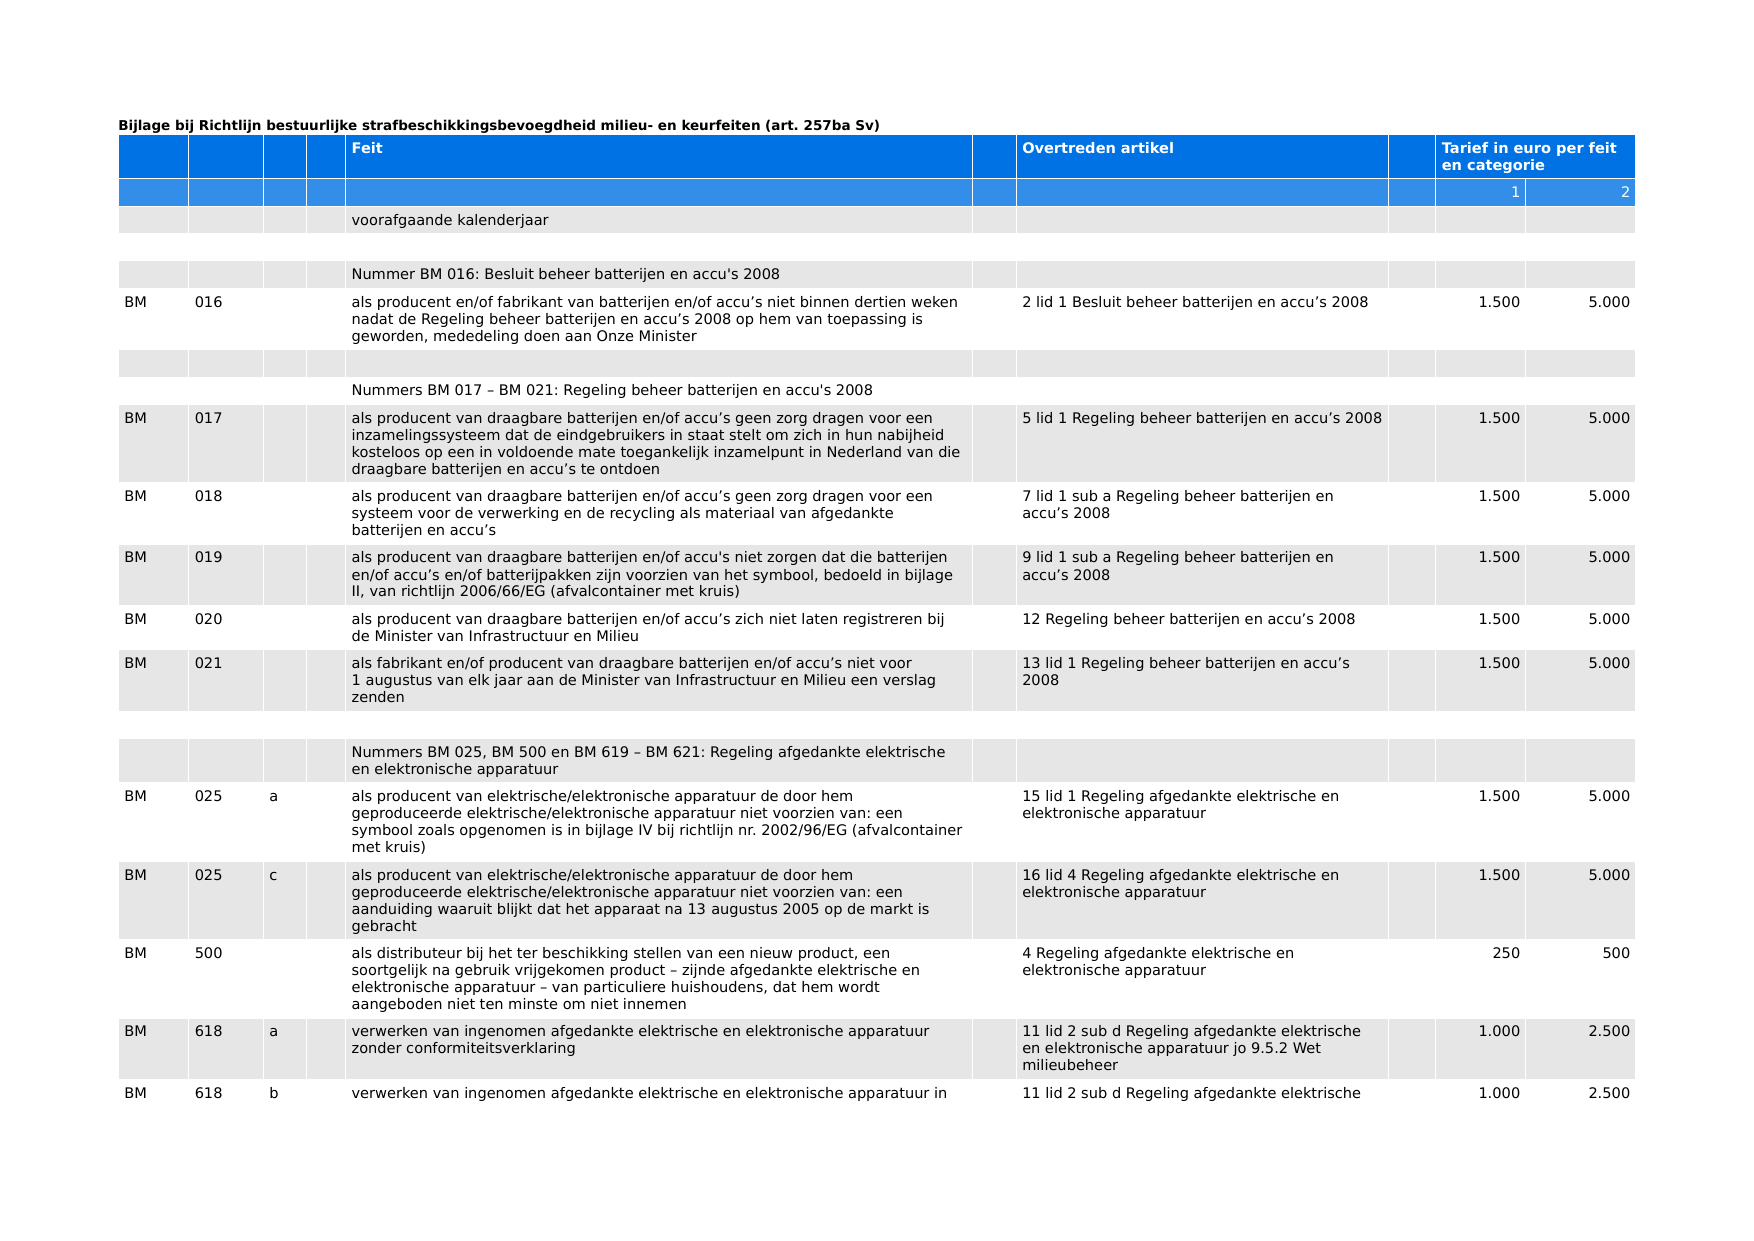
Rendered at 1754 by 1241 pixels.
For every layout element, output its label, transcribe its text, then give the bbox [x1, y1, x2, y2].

table_cell BM [119, 1080, 188, 1106]
table_cell [264, 606, 306, 649]
table_cell [264, 483, 306, 544]
table_cell a [264, 784, 306, 861]
table_cell [1526, 350, 1635, 377]
table_cell 1.500 [1436, 650, 1525, 711]
table_cell [973, 135, 1016, 178]
table_cell als producent van elektrische/elektronische apparatuur de door hem geproduceerde elektrische/elektronische apparatuur niet voorzien van: een symbool zoals opgenomen is in bijlage IV bij richtlijn nr. 2002/96/EG (afvalcontainer met kruis) [346, 784, 972, 861]
table_cell [119, 739, 188, 782]
table_cell [264, 350, 306, 377]
table_cell 5 lid 1 Regeling beheer batterijen en accu’s 2008 [1017, 405, 1388, 482]
table_cell [973, 712, 1016, 738]
table_cell 2 lid 1 Besluit beheer batterijen en accu’s 2008 [1017, 289, 1388, 349]
table_cell 1.500 [1436, 483, 1525, 544]
table_cell [307, 350, 345, 377]
table_cell [1389, 606, 1435, 649]
table_cell [1436, 378, 1525, 404]
table_cell [1389, 261, 1435, 288]
table_cell als producent van elektrische/elektronische apparatuur de door hem geproduceerde elektrische/elektronische apparatuur niet voorzien van: een aanduiding waaruit blijkt dat het apparaat na 13 augustus 2005 op de markt is gebracht [346, 862, 972, 939]
table_cell [1017, 179, 1388, 206]
table_cell 250 [1436, 940, 1525, 1017]
table_cell [973, 862, 1016, 939]
table_cell [264, 940, 306, 1017]
table_cell [973, 179, 1016, 206]
table_cell [1526, 261, 1635, 288]
table_cell als producent van draagbare batterijen en/of accu’s zich niet laten registreren bij de Minister van Infrastructuur en Milieu [346, 606, 972, 649]
table_cell BM [119, 483, 188, 544]
table_cell a [264, 1019, 306, 1079]
table_cell BM [119, 1019, 188, 1079]
table_cell [307, 289, 345, 349]
table_cell [1389, 940, 1435, 1017]
table_cell 11 lid 2 sub d Regeling afgedankte elektrische [1017, 1080, 1388, 1106]
table_cell c [264, 862, 306, 939]
table_cell [1436, 712, 1525, 738]
table_cell [1436, 739, 1525, 782]
table_cell [189, 261, 263, 288]
table_cell [307, 1019, 345, 1079]
table_cell 2 [1526, 179, 1635, 206]
table_cell [1526, 739, 1635, 782]
table_cell [264, 712, 306, 738]
table_cell 500 [1526, 940, 1635, 1017]
table_cell 15 lid 1 Regeling afgedankte elektrische en elektronische apparatuur [1017, 784, 1388, 861]
table_cell BM [119, 606, 188, 649]
table_cell [973, 545, 1016, 605]
table_cell [307, 1080, 345, 1106]
table_cell [1389, 862, 1435, 939]
table_cell 1.500 [1436, 289, 1525, 349]
table_cell 018 [189, 483, 263, 544]
table_cell [264, 135, 306, 178]
table_cell [264, 261, 306, 288]
table_cell als producent van draagbare batterijen en/of accu’s geen zorg dragen voor een inzamelingssysteem dat de eindgebruikers in staat stelt om zich in hun nabijheid kosteloos op een in voldoende mate toegankelijk inzamelpunt in Nederland van die draagbare batterijen en accu’s te ontdoen [346, 405, 972, 482]
table_cell BM [119, 862, 188, 939]
table_cell [307, 405, 345, 482]
table_cell 5.000 [1526, 483, 1635, 544]
table_cell [973, 378, 1016, 404]
table_cell [264, 650, 306, 711]
table_cell [119, 179, 188, 206]
table_cell BM [119, 405, 188, 482]
table_cell Nummers BM 017 – BM 021: Regeling beheer batterijen en accu's 2008 [346, 378, 972, 404]
table_cell 5.000 [1526, 289, 1635, 349]
table_cell 5.000 [1526, 606, 1635, 649]
table_cell 5.000 [1526, 545, 1635, 605]
table_cell [189, 234, 263, 260]
table_cell [307, 784, 345, 861]
table_cell 4 Regeling afgedankte elektrische en elektronische apparatuur [1017, 940, 1388, 1017]
table_cell als distributeur bij het ter beschikking stellen van een nieuw product, een soortgelijk na gebruik vrijgekomen product – zijnde afgedankte elektrische en elektronische apparatuur – van particuliere huishoudens, dat hem wordt aangeboden niet ten minste om niet innemen [346, 940, 972, 1017]
table_cell [307, 650, 345, 711]
table_cell [307, 378, 345, 404]
table_cell [1017, 739, 1388, 782]
table_cell voorafgaande kalenderjaar [346, 207, 972, 233]
table_cell b [264, 1080, 306, 1106]
table_cell [189, 179, 263, 206]
table_cell [1389, 179, 1435, 206]
table_cell BM [119, 784, 188, 861]
table_cell [1526, 712, 1635, 738]
table_cell [973, 350, 1016, 377]
table_cell [1389, 784, 1435, 861]
table_cell [119, 261, 188, 288]
table_cell als fabrikant en/of producent van draagbare batterijen en/of accu’s niet voor 1 augustus van elk jaar aan de Minister van Infrastructuur en Milieu een verslag zenden [346, 650, 972, 711]
table_cell [973, 606, 1016, 649]
table_header Bijlage bij Richtlijn bestuurlijke strafbeschikkingsbevoegdheid milieu- en keurfeiten (art. 257ba Sv) [118, 118, 1636, 134]
table_cell 11 lid 2 sub d Regeling afgedankte elektrische en elektronische apparatuur jo 9.5.2 Wet milieubeheer [1017, 1019, 1388, 1079]
table_cell 12 Regeling beheer batterijen en accu’s 2008 [1017, 606, 1388, 649]
table_cell 1.500 [1436, 405, 1525, 482]
table_cell [1389, 739, 1435, 782]
table_cell 1.000 [1436, 1080, 1525, 1106]
table_cell [189, 739, 263, 782]
table_cell verwerken van ingenomen afgedankte elektrische en elektronische apparatuur in [346, 1080, 972, 1106]
table_cell [119, 712, 188, 738]
table_cell [1389, 207, 1435, 233]
table_cell als producent van draagbare batterijen en/of accu's niet zorgen dat die batterijen en/of accu’s en/of batterijpakken zijn voorzien van het symbool, bedoeld in bijlage II, van richtlijn 2006/66/EG (afvalcontainer met kruis) [346, 545, 972, 605]
table_cell [973, 234, 1016, 260]
table_cell [119, 207, 188, 233]
table_cell 7 lid 1 sub a Regeling beheer batterijen en accu’s 2008 [1017, 483, 1388, 544]
table_cell [973, 739, 1016, 782]
table_cell [973, 261, 1016, 288]
table_cell [119, 135, 188, 178]
table_cell [346, 712, 972, 738]
table_cell 020 [189, 606, 263, 649]
table_cell [189, 135, 263, 178]
table_cell BM [119, 545, 188, 605]
table_cell [307, 862, 345, 939]
table_cell [307, 606, 345, 649]
table_cell 017 [189, 405, 263, 482]
table_cell [307, 940, 345, 1017]
table_cell [264, 207, 306, 233]
table_cell [1436, 350, 1525, 377]
table_cell [1436, 207, 1525, 233]
table_cell [1526, 378, 1635, 404]
table_cell 2.500 [1526, 1019, 1635, 1079]
table_cell [264, 179, 306, 206]
table_cell [973, 940, 1016, 1017]
table_cell [346, 350, 972, 377]
table_cell [1436, 234, 1525, 260]
table_cell [189, 712, 263, 738]
table_cell als producent en/of fabrikant van batterijen en/of accu’s niet binnen dertien weken nadat de Regeling beheer batterijen en accu’s 2008 op hem van toepassing is geworden, mededeling doen aan Onze Minister [346, 289, 972, 349]
table_cell 025 [189, 862, 263, 939]
table_cell [973, 483, 1016, 544]
table_cell [973, 650, 1016, 711]
table_cell 16 lid 4 Regeling afgedankte elektrische en elektronische apparatuur [1017, 862, 1388, 939]
table_cell 500 [189, 940, 263, 1017]
table_cell [119, 234, 188, 260]
table_cell [1389, 1019, 1435, 1079]
table_cell [973, 1080, 1016, 1106]
table_cell 1.500 [1436, 784, 1525, 861]
table_cell [189, 378, 263, 404]
table_cell [1389, 483, 1435, 544]
table_cell BM [119, 289, 188, 349]
table_cell [1389, 545, 1435, 605]
table_cell [1389, 378, 1435, 404]
table_cell [1389, 650, 1435, 711]
table_cell [973, 784, 1016, 861]
table_cell [973, 405, 1016, 482]
table_cell BM [119, 650, 188, 711]
table_cell 2.500 [1526, 1080, 1635, 1106]
table_cell [264, 405, 306, 482]
table_cell Overtreden artikel [1017, 135, 1388, 178]
table_cell [1017, 261, 1388, 288]
table_cell [346, 179, 972, 206]
table_cell verwerken van ingenomen afgedankte elektrische en elektronische apparatuur zonder conformiteitsverklaring [346, 1019, 972, 1079]
table_cell [189, 350, 263, 377]
table_cell [346, 234, 972, 260]
table_cell 021 [189, 650, 263, 711]
table_cell [1017, 712, 1388, 738]
table_cell [1389, 350, 1435, 377]
table_cell [1389, 1080, 1435, 1106]
table_cell [264, 289, 306, 349]
table_cell [973, 207, 1016, 233]
table_cell Tarief in euro per feit en categorie [1436, 135, 1635, 178]
table_cell 5.000 [1526, 862, 1635, 939]
table_cell 1.000 [1436, 1019, 1525, 1079]
table_cell [1526, 207, 1635, 233]
table_cell 5.000 [1526, 784, 1635, 861]
table_cell [189, 207, 263, 233]
table_cell [1017, 207, 1388, 233]
table_cell [1436, 261, 1525, 288]
table_cell Nummers BM 025, BM 500 en BM 619 – BM 621: Regeling afgedankte elektrische en elektronische apparatuur [346, 739, 972, 782]
table_cell [1389, 234, 1435, 260]
table_cell [264, 545, 306, 605]
table_cell 5.000 [1526, 405, 1635, 482]
table_cell [973, 1019, 1016, 1079]
table_cell Feit [346, 135, 972, 178]
table_cell 025 [189, 784, 263, 861]
table_cell [1017, 350, 1388, 377]
table_cell [307, 712, 345, 738]
table_cell [1389, 712, 1435, 738]
table_cell 618 [189, 1080, 263, 1106]
table_cell [307, 135, 345, 178]
table_cell 13 lid 1 Regeling beheer batterijen en accu’s 2008 [1017, 650, 1388, 711]
table_cell [307, 739, 345, 782]
table_cell 1.500 [1436, 606, 1525, 649]
table_cell [307, 261, 345, 288]
table_cell [307, 483, 345, 544]
table_cell [1017, 234, 1388, 260]
table_cell [307, 207, 345, 233]
table_cell 5.000 [1526, 650, 1635, 711]
table_cell [1389, 289, 1435, 349]
table_cell als producent van draagbare batterijen en/of accu’s geen zorg dragen voor een systeem voor de verwerking en de recycling als materiaal van afgedankte batterijen en accu’s [346, 483, 972, 544]
table_cell [1017, 378, 1388, 404]
table_cell 9 lid 1 sub a Regeling beheer batterijen en accu’s 2008 [1017, 545, 1388, 605]
table_cell [264, 378, 306, 404]
table_cell 1 [1436, 179, 1525, 206]
table_cell 1.500 [1436, 545, 1525, 605]
table_cell 019 [189, 545, 263, 605]
table_cell [264, 739, 306, 782]
table_cell [1389, 135, 1435, 178]
table_cell BM [119, 940, 188, 1017]
table_cell [119, 350, 188, 377]
table_cell [264, 234, 306, 260]
table_cell 1.500 [1436, 862, 1525, 939]
table_cell [973, 289, 1016, 349]
table_cell [307, 179, 345, 206]
table_cell 016 [189, 289, 263, 349]
table_cell [1526, 234, 1635, 260]
table_cell [307, 545, 345, 605]
table_cell [1389, 405, 1435, 482]
table_cell [307, 234, 345, 260]
table_cell [119, 378, 188, 404]
table_cell Nummer BM 016: Besluit beheer batterijen en accu's 2008 [346, 261, 972, 288]
table_cell 618 [189, 1019, 263, 1079]
